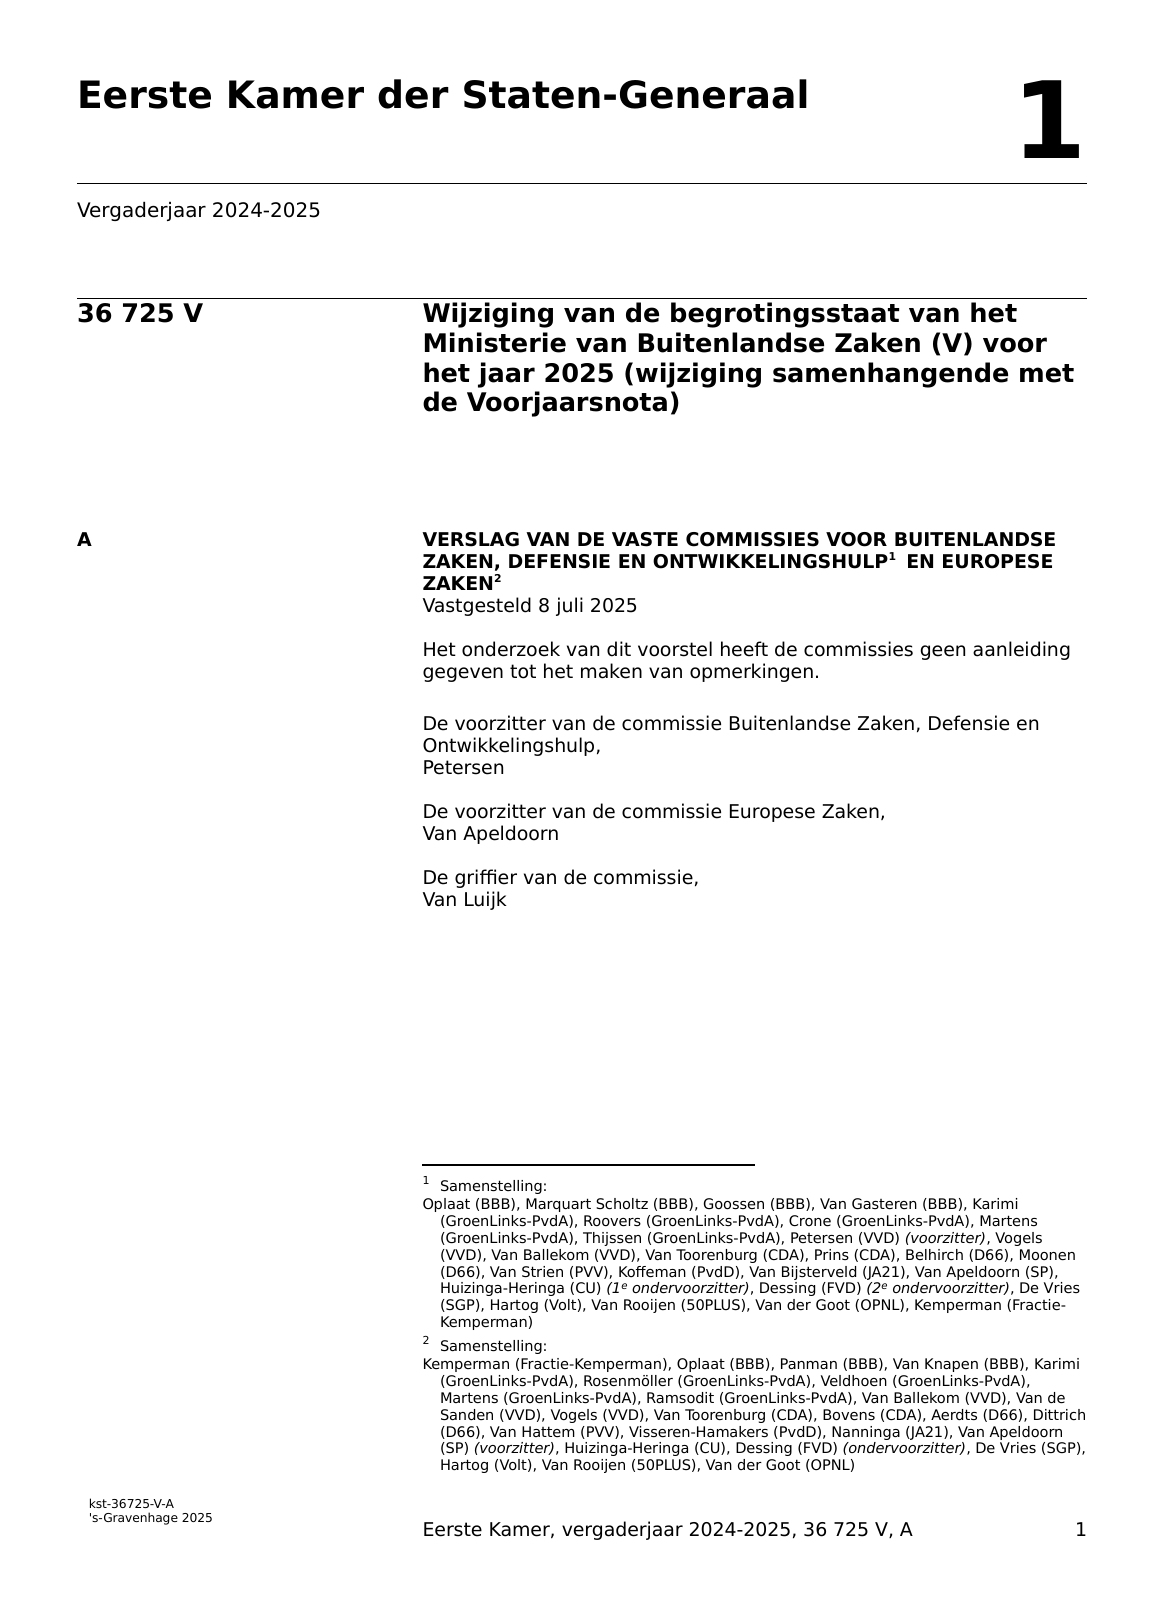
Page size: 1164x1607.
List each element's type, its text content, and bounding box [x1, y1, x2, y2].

table_header 1 [886, 59, 1087, 183]
text Vastgesteld 8 juli 2025 [422, 595, 1087, 617]
text De voorzitter van de commissie Buitenlandse Zaken, Defensie en Ontwikkelingshulp, Petersen [422, 713, 1087, 779]
text Samenstelling: [422, 1174, 1087, 1196]
text De griffier van de commissie, Van Luijk [422, 867, 1087, 911]
text De voorzitter van de commissie Europese Zaken, Van Apeldoorn [422, 801, 1087, 845]
text Oplaat (BBB), Marquart Scholtz (BBB), Goossen (BBB), Van Gasteren (BBB), Karimi (GroenLinks-PvdA), Roovers (GroenLinks-PvdA), Crone (GroenLinks-PvdA), Martens (GroenLinks-PvdA), Thijssen (GroenLinks-PvdA), Petersen (VVD) (voorzitter), Vogels (VVD), Van Ballekom (VVD), Van Toorenburg (CDA), Prins (CDA), Belhirch (D66), Moonen (D66), Van Strien (PVV), Koffeman (PvdD), Van Bijsterveld (JA21), Van Apeldoorn (SP), Huizinga-Heringa (CU) (1e ondervoorzitter), Dessing (FVD) (2e ondervoorzitter), De Vries (SGP), Hartog (Volt), Van Rooijen (50PLUS), Van der Goot (OPNL), Kemperman (Fractie-Kemperman) [422, 1196, 1087, 1331]
table_header Eerste Kamer der Staten-Generaal [77, 59, 886, 183]
text Het onderzoek van dit voorstel heeft de commissies geen aanleiding gegeven tot het maken van opmerkingen. [422, 639, 1087, 683]
table_cell Vergaderjaar 2024-2025 [77, 184, 1087, 298]
text kst-36725-V-A [88, 1497, 323, 1511]
text 's-Gravenhage 2025 [88, 1511, 323, 1525]
subtitle A VERSLAG VAN DE VASTE COMMISSIES VOOR BUITENLANDSE ZAKEN, DEFENSIE EN ONTWIKKELINGSHULP EN EUROPESE ZAKEN [77, 529, 1087, 595]
text Kemperman (Fractie-Kemperman), Oplaat (BBB), Panman (BBB), Van Knapen (BBB), Karimi (GroenLinks-PvdA), Rosenmöller (GroenLinks-PvdA), Veldhoen (GroenLinks-PvdA), Martens (GroenLinks-PvdA), Ramsodit (GroenLinks-PvdA), Van Ballekom (VVD), Van de Sanden (VVD), Vogels (VVD), Van Toorenburg (CDA), Bovens (CDA), Aerdts (D66), Dittrich (D66), Van Hattem (PVV), Visseren-Hamakers (PvdD), Nanninga (JA21), Van Apeldoorn (SP) (voorzitter), Huizinga-Heringa (CU), Dessing (FVD) (ondervoorzitter), De Vries (SGP), Hartog (Volt), Van Rooijen (50PLUS), Van der Goot (OPNL) [422, 1356, 1087, 1474]
subtitle 36 725 V Wijziging van de begrotingsstaat van het Ministerie van Buitenlandse Zaken (V) voor het jaar 2025 (wijziging samenhangende met de Voorjaarsnota) [77, 299, 1087, 418]
text Samenstelling: [422, 1334, 1087, 1356]
